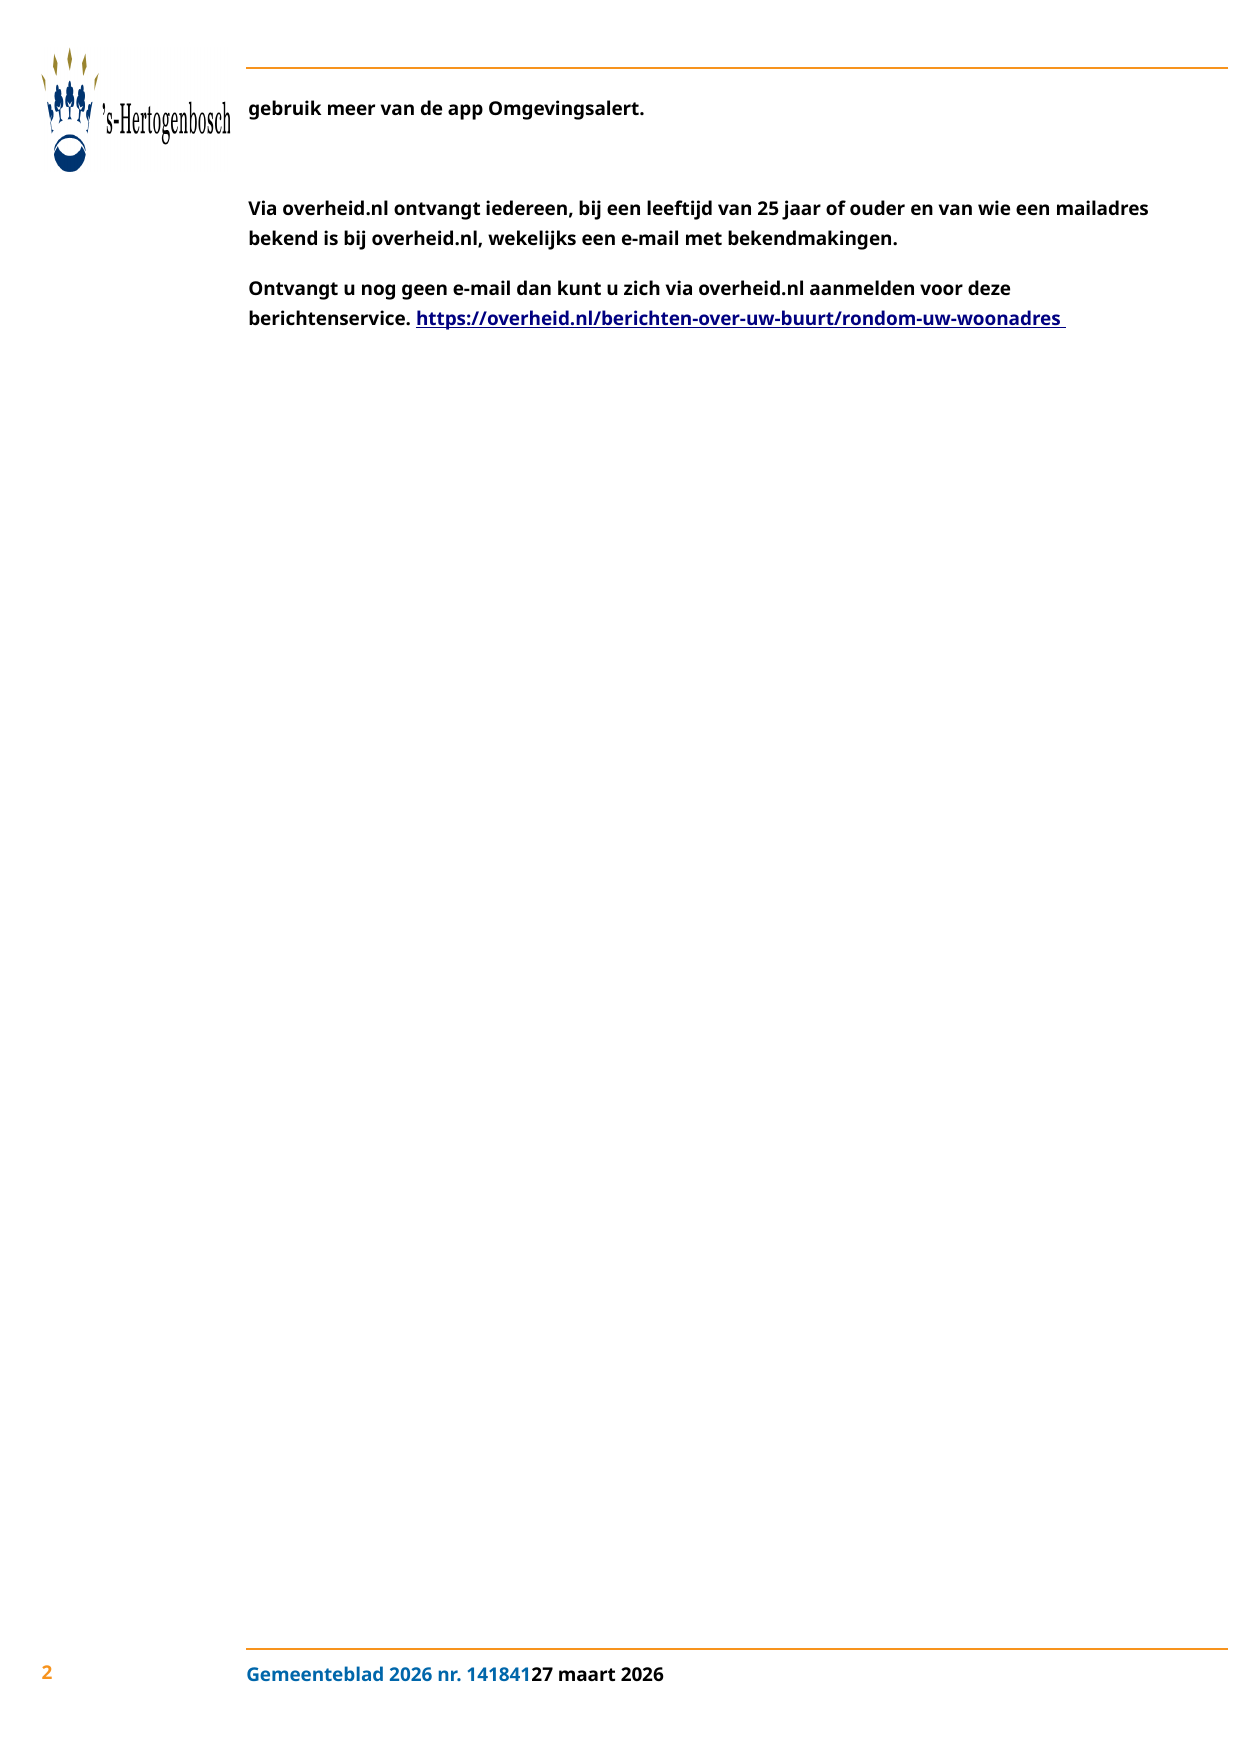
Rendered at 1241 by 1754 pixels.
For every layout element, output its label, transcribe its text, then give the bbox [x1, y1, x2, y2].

text Via overheid.nl ontvangt iedereen, bij een leeftijd van 25 jaar of ouder en van wie een mailadres bekend is bij overheid.nl, wekelijks een e-mail met bekendmakingen. [248, 196, 1152, 251]
picture [41, 47, 231, 172]
text gebruik meer van de app Omgevingsalert. [248, 95, 1152, 121]
text Ontvangt u nog geen e-mail dan kunt u zich via overheid.nl aanmelden voor deze berichtenservice. https://overheid.nl/berichten-over-uw-buurt/rondom-uw-woonadres [248, 276, 1152, 331]
